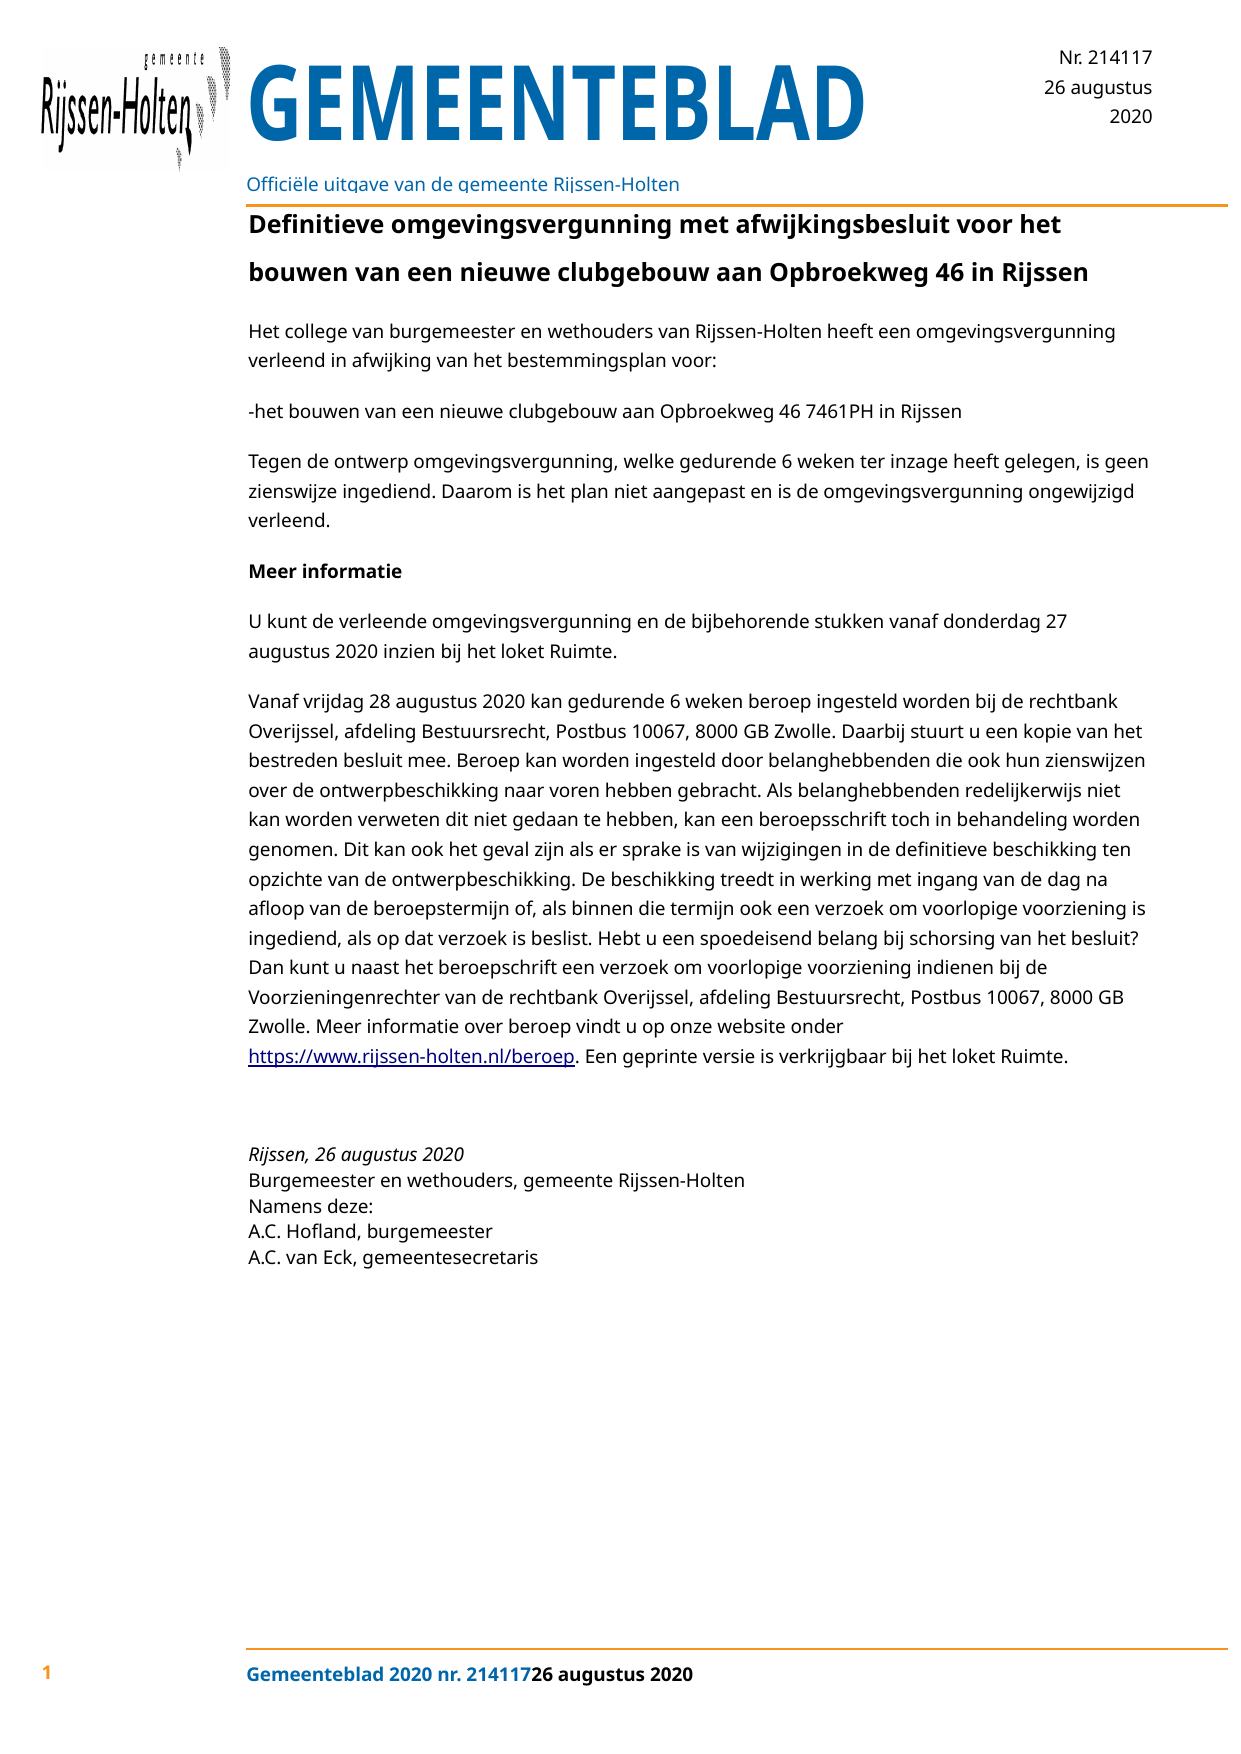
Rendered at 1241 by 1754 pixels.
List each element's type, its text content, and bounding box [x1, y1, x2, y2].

text Het college van burgemeester en wethouders van Rijssen-Holten heeft een omgevingsvergunning verleend in afwijking van het bestemmingsplan voor: [248, 318, 1152, 373]
text Burgemeester en wethouders, gemeente Rijssen-Holten [248, 1167, 1152, 1193]
text Tegen de ontwerp omgevingsvergunning, welke gedurende 6 weken ter inzage heeft gelegen, is geen zienswijze ingediend. Daarom is het plan niet aangepast en is de omgevingsvergunning ongewijzigd verleend. [248, 448, 1152, 533]
text Meer informatie [248, 558, 1152, 584]
text -het bouwen van een nieuwe clubgebouw aan Opbroekweg 46 7461PH in Rijssen [248, 398, 1152, 424]
picture [41, 47, 231, 172]
text Namens deze: [248, 1193, 1152, 1219]
text Vanaf vrijdag 28 augustus 2020 kan gedurende 6 weken beroep ingesteld worden bij de rechtbank Overijssel, afdeling Bestuursrecht, Postbus 10067, 8000 GB Zwolle. Daarbij stuurt u een kopie van het bestreden besluit mee. Beroep kan worden ingesteld door belanghebbenden die ook hun zienswijzen over de ontwerpbeschikking naar voren hebben gebracht. Als belanghebbenden redelijkerwijs niet kan worden verweten dit niet gedaan te hebben, kan een beroepsschrift toch in behandeling worden genomen. Dit kan ook het geval zijn als er sprake is van wijzigingen in de definitieve beschikking ten opzichte van de ontwerpbeschikking. De beschikking treedt in werking met ingang van de dag na afloop van de beroepstermijn of, als binnen die termijn ook een verzoek om voorlopige voorziening is ingediend, als op dat verzoek is beslist. Hebt u een spoedeisend belang bij schorsing van het besluit? Dan kunt u naast het beroepschrift een verzoek om voorlopige voorziening indienen bij de Voorzieningenrechter van de rechtbank Overijssel, afdeling Bestuursrecht, Postbus 10067, 8000 GB Zwolle. Meer informatie over beroep vindt u op onze website onder https://www.rijssen-holten.nl/beroep. Een geprinte versie is verkrijgbaar bij het loket Ruimte. [248, 688, 1152, 1069]
text Definitieve omgevingsvergunning met afwijkingsbesluit voor het bouwen van een nieuwe clubgebouw aan Opbroekweg 46 in Rijssen [248, 207, 1152, 288]
text Rijssen, 26 augustus 2020 [248, 1142, 1152, 1167]
text A.C. van Eck, gemeentesecretaris [248, 1244, 1152, 1270]
text U kunt de verleende omgevingsvergunning en de bijbehorende stukken vanaf donderdag 27 augustus 2020 inzien bij het loket Ruimte. [248, 608, 1152, 664]
text A.C. Hofland, burgemeester [248, 1219, 1152, 1244]
